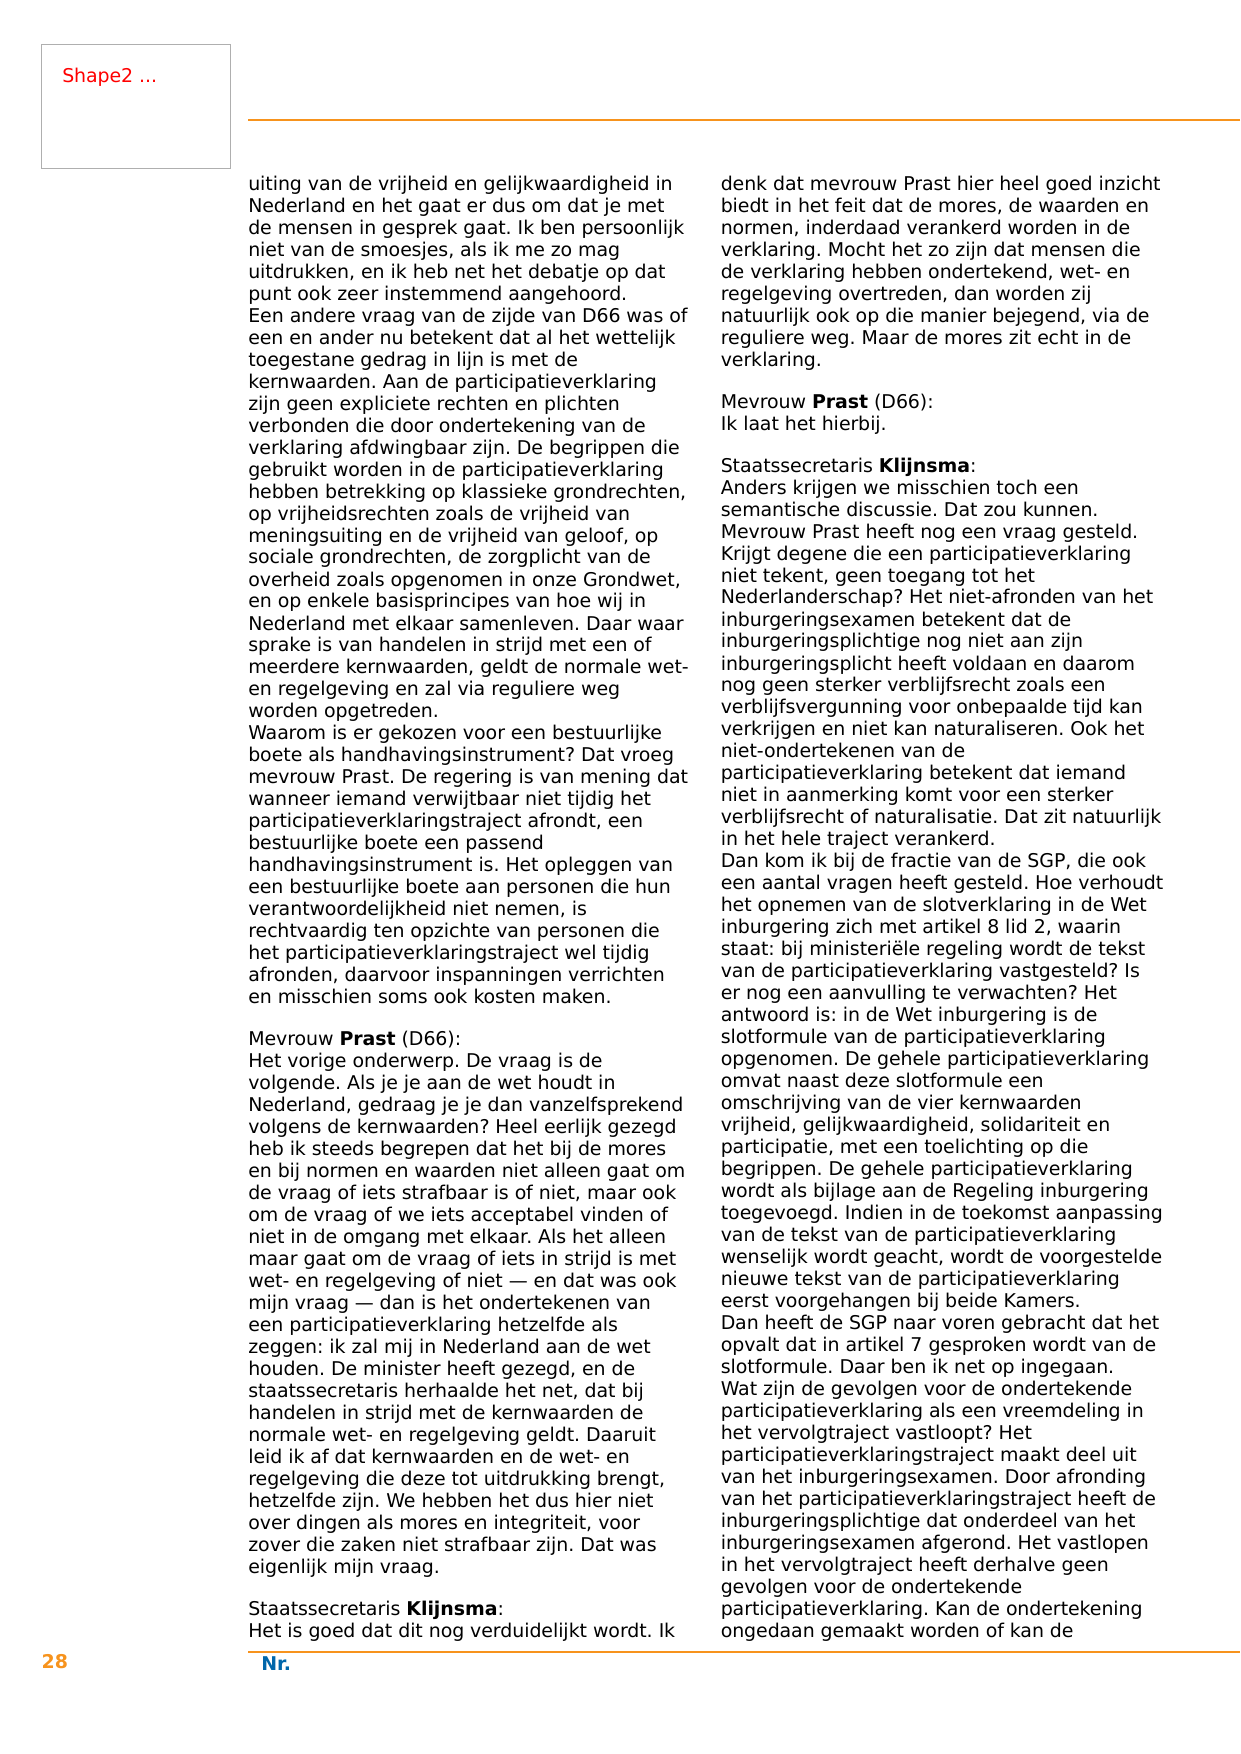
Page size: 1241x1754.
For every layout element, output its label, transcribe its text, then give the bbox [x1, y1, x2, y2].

text Mevrouw Prast (D66): [721, 391, 1163, 413]
text Ik laat het hierbij. [721, 413, 1163, 434]
text Dan kom ik bij de fractie van de SGP, die ook een aantal vragen heeft gesteld. Hoe verhoudt het opnemen van de slotverklaring in de Wet inburgering zich met artikel 8 lid 2, waarin staat: bij ministeriële regeling wordt de tekst van de participatieverklaring vastgesteld? Is er nog een aanvulling te verwachten? Het antwoord is: in de Wet inburgering is de slotformule van de participatieverklaring opgenomen. De gehele participatieverklaring omvat naast deze slotformule een omschrijving van de vier kernwaarden vrijheid, gelijkwaardigheid, solidariteit en participatie, met een toelichting op die begrippen. De gehele participatieverklaring wordt als bijlage aan de Regeling inburgering toegevoegd. Indien in de toekomst aanpassing van de tekst van de participatieverklaring wenselijk wordt geacht, wordt de voorgestelde nieuwe tekst van de participatieverklaring eerst voorgehangen bij beide Kamers. [721, 850, 1163, 1312]
text Wat zijn de gevolgen voor de ondertekende participatieverklaring als een vreemdeling in het vervolgtraject vastloopt? Het participatieverklaringstraject maakt deel uit van het inburgeringsexamen. Door afronding van het participatieverklaringstraject heeft de inburgeringsplichtige dat onderdeel van het inburgeringsexamen afgerond. Het vastlopen in het vervolgtraject heeft derhalve geen gevolgen voor de ondertekende participatieverklaring. Kan de ondertekening ongedaan gemaakt worden of kan de [721, 1378, 1163, 1641]
text Staatssecretaris Klijnsma: [248, 1597, 691, 1619]
text Het vorige onderwerp. De vraag is de volgende. Als je je aan de wet houdt in Nederland, gedraag je je dan vanzelfsprekend volgens de kernwaarden? Heel eerlijk gezegd heb ik steeds begrepen dat het bij de mores en bij normen en waarden niet alleen gaat om de vraag of iets strafbaar is of niet, maar ook om de vraag of we iets acceptabel vinden of niet in de omgang met elkaar. Als het alleen maar gaat om de vraag of iets in strijd is met wet- en regelgeving of niet — en dat was ook mijn vraag — dan is het ondertekenen van een participatieverklaring hetzelfde als zeggen: ik zal mij in Nederland aan de wet houden. De minister heeft gezegd, en de staatssecretaris herhaalde het net, dat bij handelen in strijd met de kernwaarden de normale wet- en regelgeving geldt. Daaruit leid ik af dat kernwaarden en de wet- en regelgeving die deze tot uitdrukking brengt, hetzelfde zijn. We hebben het dus hier niet over dingen als mores en integriteit, voor zover die zaken niet strafbaar zijn. Dat was eigenlijk mijn vraag. [248, 1050, 691, 1577]
text denk dat mevrouw Prast hier heel goed inzicht biedt in het feit dat de mores, de waarden en normen, inderdaad verankerd worden in de verklaring. Mocht het zo zijn dat mensen die de verklaring hebben ondertekend, wet- en regelgeving overtreden, dan worden zij natuurlijk ook op die manier bejegend, via de reguliere weg. Maar de mores zit echt in de verklaring. [721, 173, 1163, 371]
text Mevrouw Prast heeft nog een vraag gesteld. Krijgt degene die een participatieverklaring niet tekent, geen toegang tot het Nederlanderschap? Het niet-afronden van het inburgeringsexamen betekent dat de inburgeringsplichtige nog niet aan zijn inburgeringsplicht heeft voldaan en daarom nog geen sterker verblijfsrecht zoals een verblijfsvergunning voor onbepaalde tijd kan verkrijgen en niet kan naturaliseren. Ook het niet-ondertekenen van de participatieverklaring betekent dat iemand niet in aanmerking komt voor een sterker verblijfsrecht of naturalisatie. Dat zit natuurlijk in het hele traject verankerd. [721, 521, 1163, 850]
text Het is goed dat dit nog verduidelijkt wordt. Ik [248, 1619, 691, 1641]
text Anders krijgen we misschien toch een semantische discussie. Dat zou kunnen. [721, 477, 1163, 521]
text Dan heeft de SGP naar voren gebracht dat het opvalt dat in artikel 7 gesproken wordt van de slotformule. Daar ben ik net op ingegaan. [721, 1312, 1163, 1378]
text Mevrouw Prast (D66): [248, 1028, 691, 1050]
text Staatssecretaris Klijnsma: [721, 454, 1163, 477]
text uiting van de vrijheid en gelijkwaardigheid in Nederland en het gaat er dus om dat je met de mensen in gesprek gaat. Ik ben persoonlijk niet van de smoesjes, als ik me zo mag uitdrukken, en ik heb net het debatje op dat punt ook zeer instemmend aangehoord. [248, 173, 691, 305]
text Een andere vraag van de zijde van D66 was of een en ander nu betekent dat al het wettelijk toegestane gedrag in lijn is met de kernwaarden. Aan de participatieverklaring zijn geen expliciete rechten en plichten verbonden die door ondertekening van de verklaring afdwingbaar zijn. De begrippen die gebruikt worden in de participatieverklaring hebben betrekking op klassieke grondrechten, op vrijheidsrechten zoals de vrijheid van meningsuiting en de vrijheid van geloof, op sociale grondrechten, de zorgplicht van de overheid zoals opgenomen in onze Grondwet, en op enkele basisprincipes van hoe wij in Nederland met elkaar samenleven. Daar waar sprake is van handelen in strijd met een of meerdere kernwaarden, geldt de normale wet- en regelgeving en zal via reguliere weg worden opgetreden. [248, 305, 691, 722]
text Waarom is er gekozen voor een bestuurlijke boete als handhavingsinstrument? Dat vroeg mevrouw Prast. De regering is van mening dat wanneer iemand verwijtbaar niet tijdig het participatieverklaringstraject afrondt, een bestuurlijke boete een passend handhavingsinstrument is. Het opleggen van een bestuurlijke boete aan personen die hun verantwoordelijkheid niet nemen, is rechtvaardig ten opzichte van personen die het participatieverklaringstraject wel tijdig afronden, daarvoor inspanningen verrichten en misschien soms ook kosten maken. [248, 722, 691, 1008]
